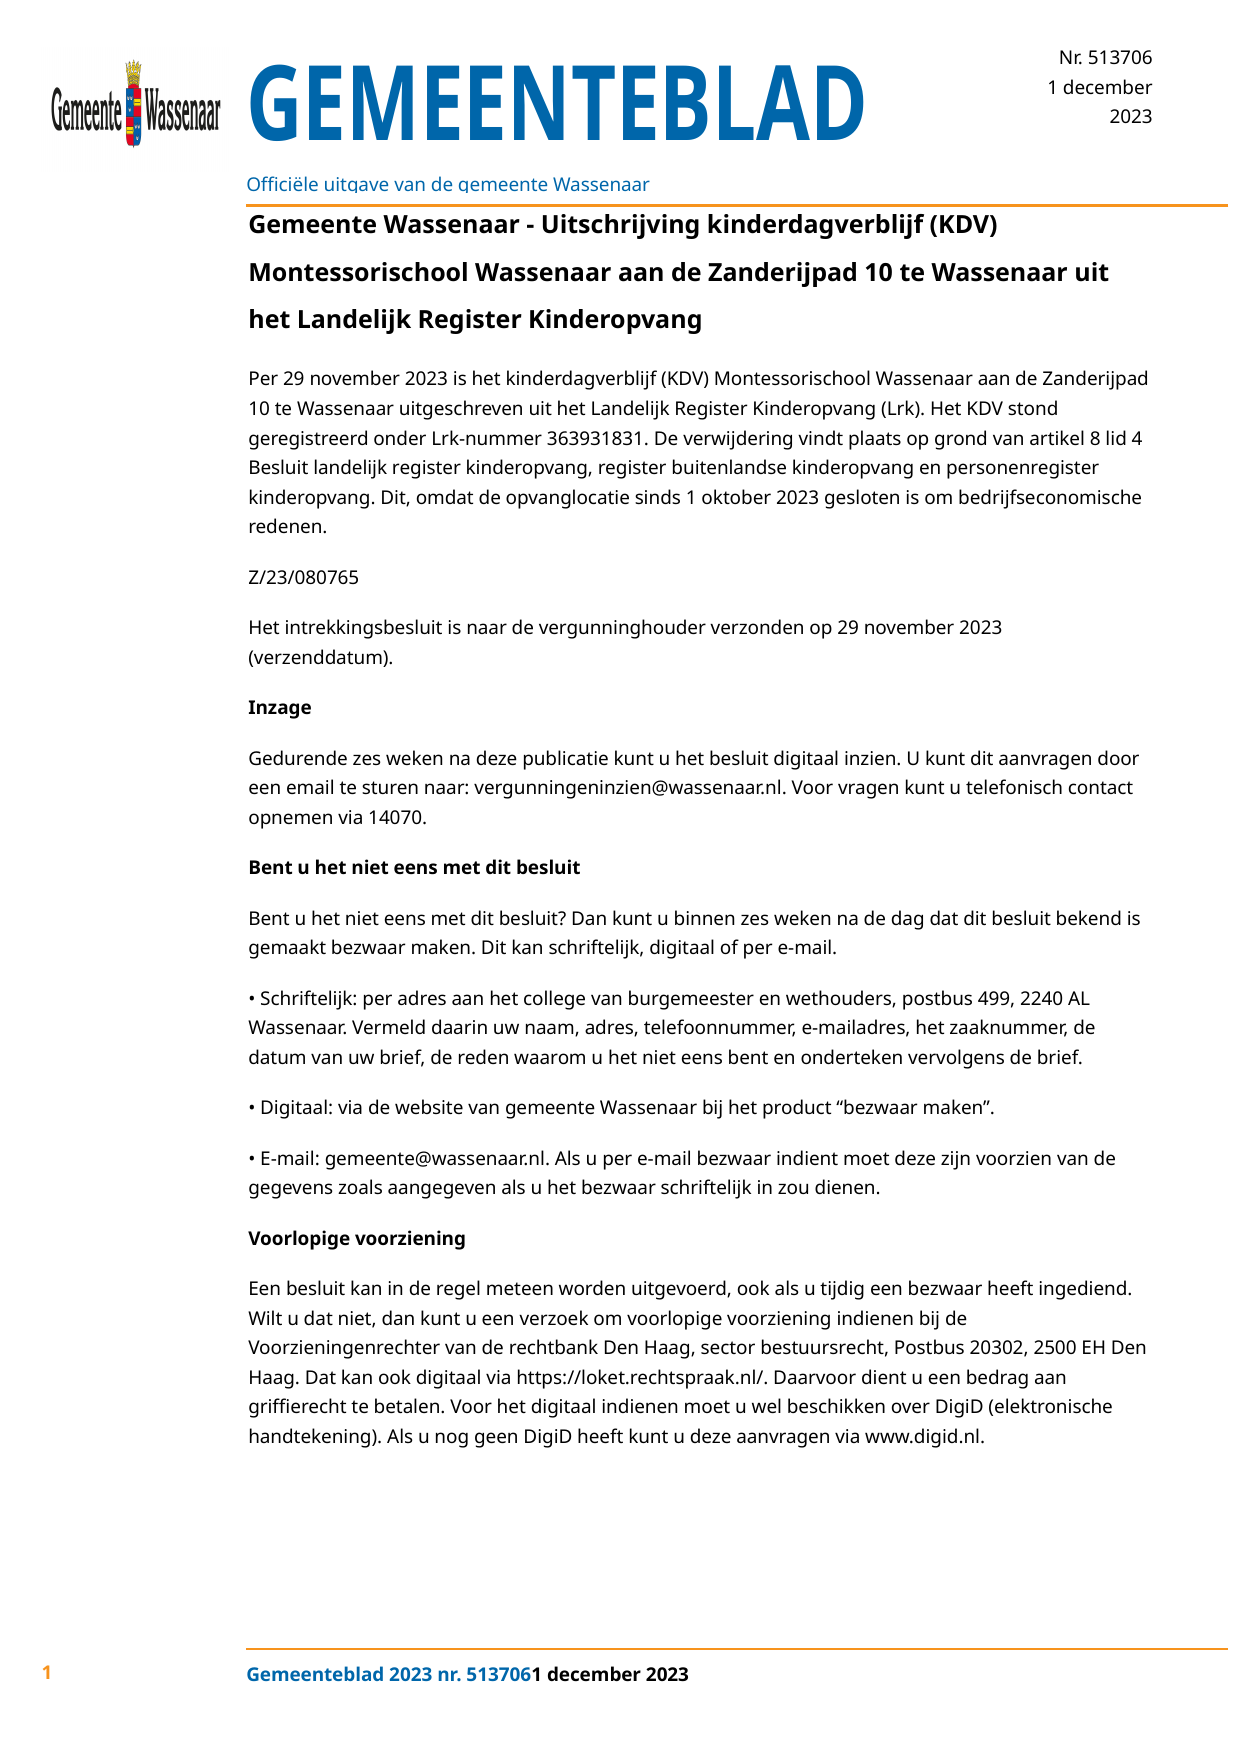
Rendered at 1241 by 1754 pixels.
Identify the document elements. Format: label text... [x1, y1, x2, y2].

text Bent u het niet eens met dit besluit [248, 854, 1152, 880]
text • Digitaal: via de website van gemeente Wassenaar bij het product “bezwaar maken”. [248, 1094, 1152, 1120]
text Het intrekkingsbesluit is naar de vergunninghouder verzonden op 29 november 2023 (verzenddatum). [248, 614, 1152, 669]
text Gedurende zes weken na deze publicatie kunt u het besluit digitaal inzien. U kunt dit aanvragen door een email te sturen naar: vergunningeninzien@wassenaar.nl. Voor vragen kunt u telefonisch contact opnemen via 14070. [248, 745, 1152, 829]
picture [41, 47, 231, 172]
text • Schriftelijk: per adres aan het college van burgemeester en wethouders, postbus 499, 2240 AL Wassenaar. Vermeld daarin uw naam, adres, telefoonnummer, e-mailadres, het zaaknummer, de datum van uw brief, de reden waarom u het niet eens bent en onderteken vervolgens de brief. [248, 985, 1152, 1069]
text Een besluit kan in de regel meteen worden uitgevoerd, ook als u tijdig een bezwaar heeft ingediend. Wilt u dat niet, dan kunt u een verzoek om voorlopige voorziening indienen bij de Voorzieningenrechter van de rechtbank Den Haag, sector bestuursrecht, Postbus 20302, 2500 EH Den Haag. Dat kan ook digitaal via https://loket.rechtspraak.nl/. Daarvoor dient u een bedrag aan griffierecht te betalen. Voor het digitaal indienen moet u wel beschikken over DigiD (elektronische handtekening). Als u nog geen DigiD heeft kunt u deze aanvragen via www.digid.nl. [248, 1275, 1152, 1449]
text Gemeente Wassenaar - Uitschrijving kinderdagverblijf (KDV) Montessorischool Wassenaar aan de Zanderijpad 10 te Wassenaar uit het Landelijk Register Kinderopvang [248, 207, 1152, 336]
text Voorlopige voorziening [248, 1225, 1152, 1250]
text Z/23/080765 [248, 564, 1152, 589]
text • E-mail: gemeente@wassenaar.nl. Als u per e-mail bezwaar indient moet deze zijn voorzien van de gegevens zoals aangegeven als u het bezwaar schriftelijk in zou dienen. [248, 1145, 1152, 1200]
text Inzage [248, 694, 1152, 720]
text Bent u het niet eens met dit besluit? Dan kunt u binnen zes weken na de dag dat dit besluit bekend is gemaakt bezwaar maken. Dit kan schriftelijk, digitaal of per e-mail. [248, 905, 1152, 960]
text Per 29 november 2023 is het kinderdagverblijf (KDV) Montessorischool Wassenaar aan de Zanderijpad 10 te Wassenaar uitgeschreven uit het Landelijk Register Kinderopvang (Lrk). Het KDV stond geregistreerd onder Lrk-nummer 363931831. De verwijdering vindt plaats op grond van artikel 8 lid 4 Besluit landelijk register kinderopvang, register buitenlandse kinderopvang en personenregister kinderopvang. Dit, omdat de opvanglocatie sinds 1 oktober 2023 gesloten is om bedrijfseconomische redenen. [248, 366, 1152, 539]
